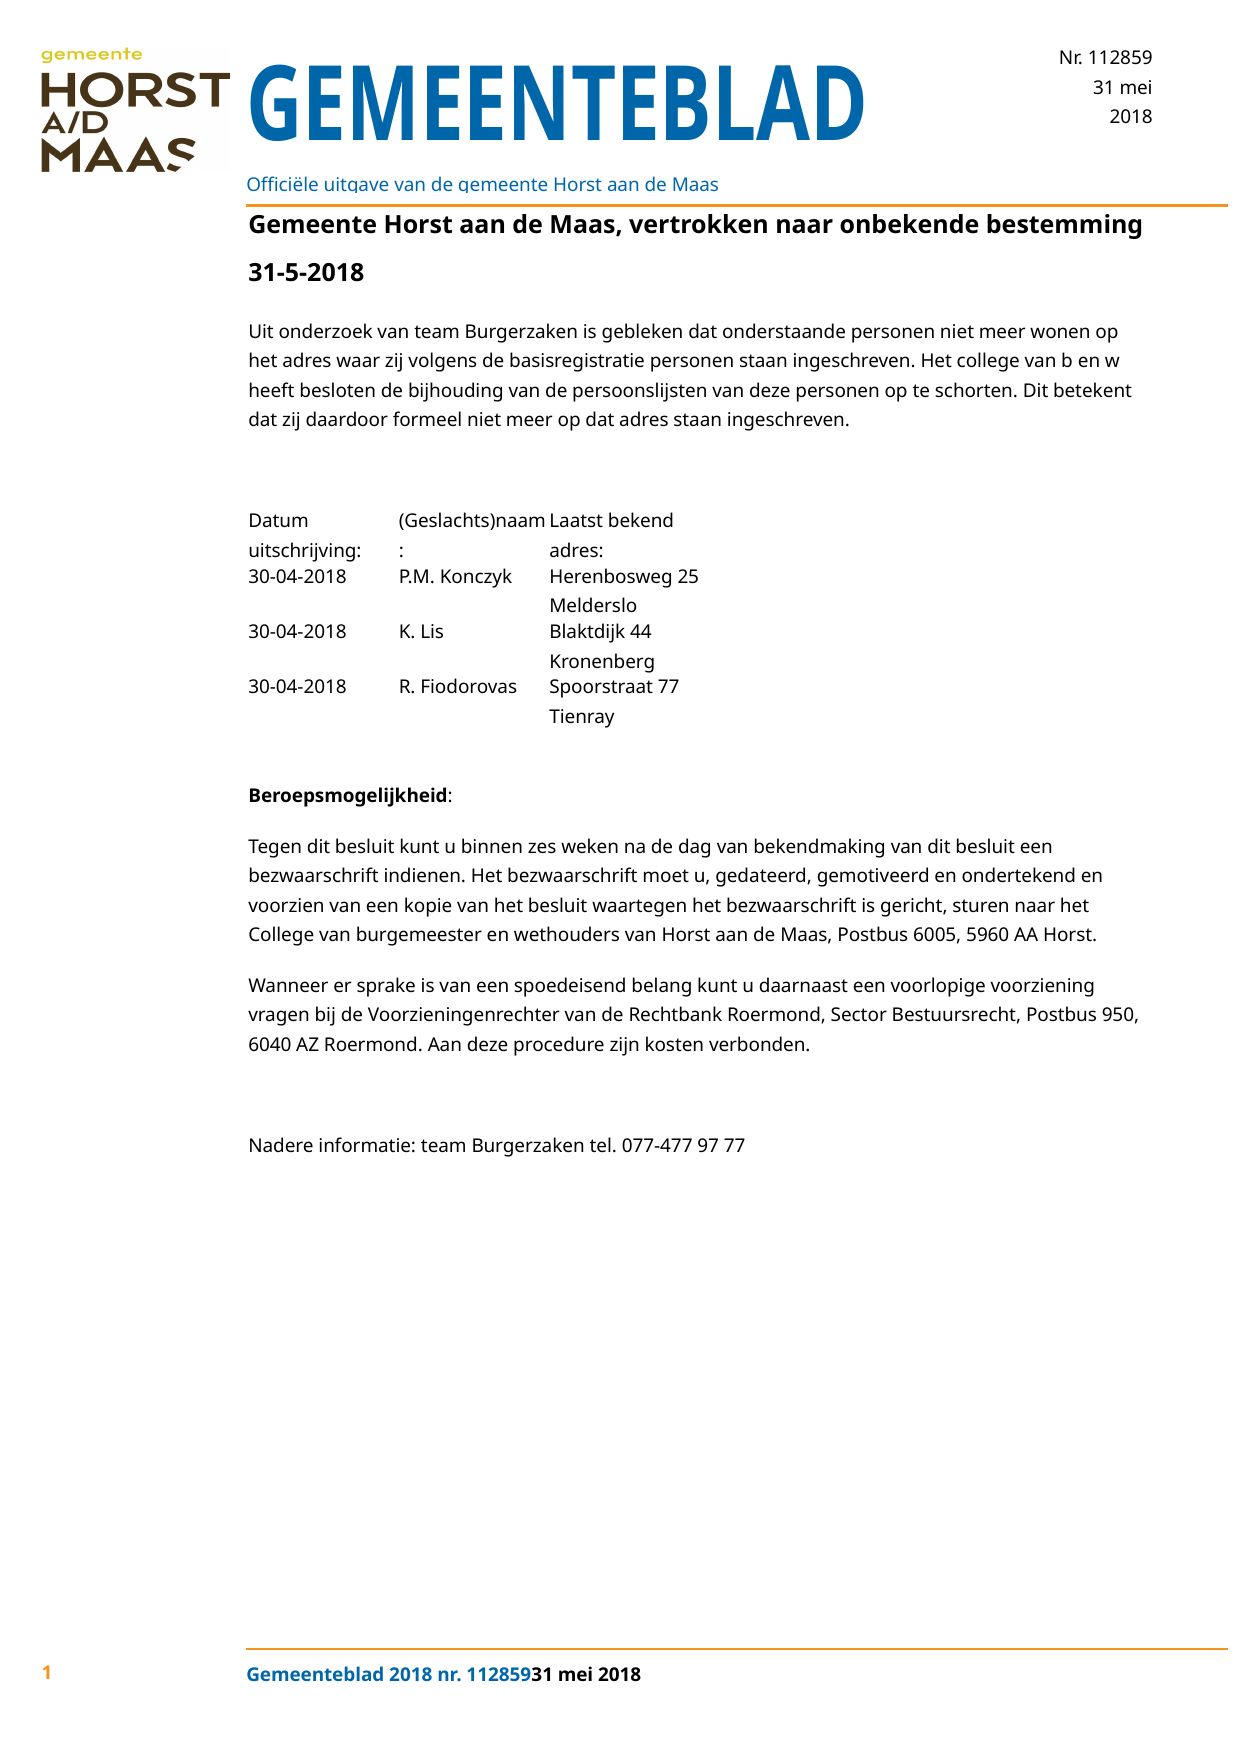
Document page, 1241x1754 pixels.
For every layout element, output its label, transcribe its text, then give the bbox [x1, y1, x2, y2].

table_cell 30-04-2018 [248, 618, 398, 673]
table_cell Blaktdijk 44 Kronenberg [549, 618, 700, 673]
table_header Laatst bekend adres: [549, 508, 700, 563]
text Nadere informatie: team Burgerzaken tel. 077-477 97 77 [248, 1132, 1152, 1158]
table_header (Geslachts)naam: [399, 508, 549, 563]
table_cell Herenbosweg 25 Melderslo [549, 563, 700, 618]
text Beroepsmogelijkheid: [248, 782, 1152, 808]
table_cell R. Fiodorovas [399, 674, 549, 729]
table_header Datum uitschrijving: [248, 508, 398, 563]
table_cell 30-04-2018 [248, 674, 398, 729]
text Gemeente Horst aan de Maas, vertrokken naar onbekende bestemming 31-5-2018 [248, 207, 1152, 288]
text Tegen dit besluit kunt u binnen zes weken na de dag van bekendmaking van dit besluit een bezwaarschrift indienen. Het bezwaarschrift moet u, gedateerd, gemotiveerd en ondertekend en voorzien van een kopie van het besluit waartegen het bezwaarschrift is gericht, sturen naar het College van burgemeester en wethouders van Horst aan de Maas, Postbus 6005, 5960 AA Horst. [248, 833, 1152, 947]
table_cell K. Lis [399, 618, 549, 673]
table_cell Spoorstraat 77 Tienray [549, 674, 700, 729]
picture [41, 47, 231, 172]
table_cell P.M. Konczyk [399, 563, 549, 618]
text Uit onderzoek van team Burgerzaken is gebleken dat onderstaande personen niet meer wonen op het adres waar zij volgens de basisregistratie personen staan ingeschreven. Het college van b en w heeft besloten de bijhouding van de persoonslijsten van deze personen op te schorten. Dit betekent dat zij daardoor formeel niet meer op dat adres staan ingeschreven. [248, 318, 1152, 432]
table_cell 30-04-2018 [248, 563, 398, 618]
text Wanneer er sprake is van een spoedeisend belang kunt u daarnaast een voorlopige voorziening vragen bij de Voorzieningenrechter van de Rechtbank Roermond, Sector Bestuursrecht, Postbus 950, 6040 AZ Roermond. Aan deze procedure zijn kosten verbonden. [248, 972, 1152, 1057]
